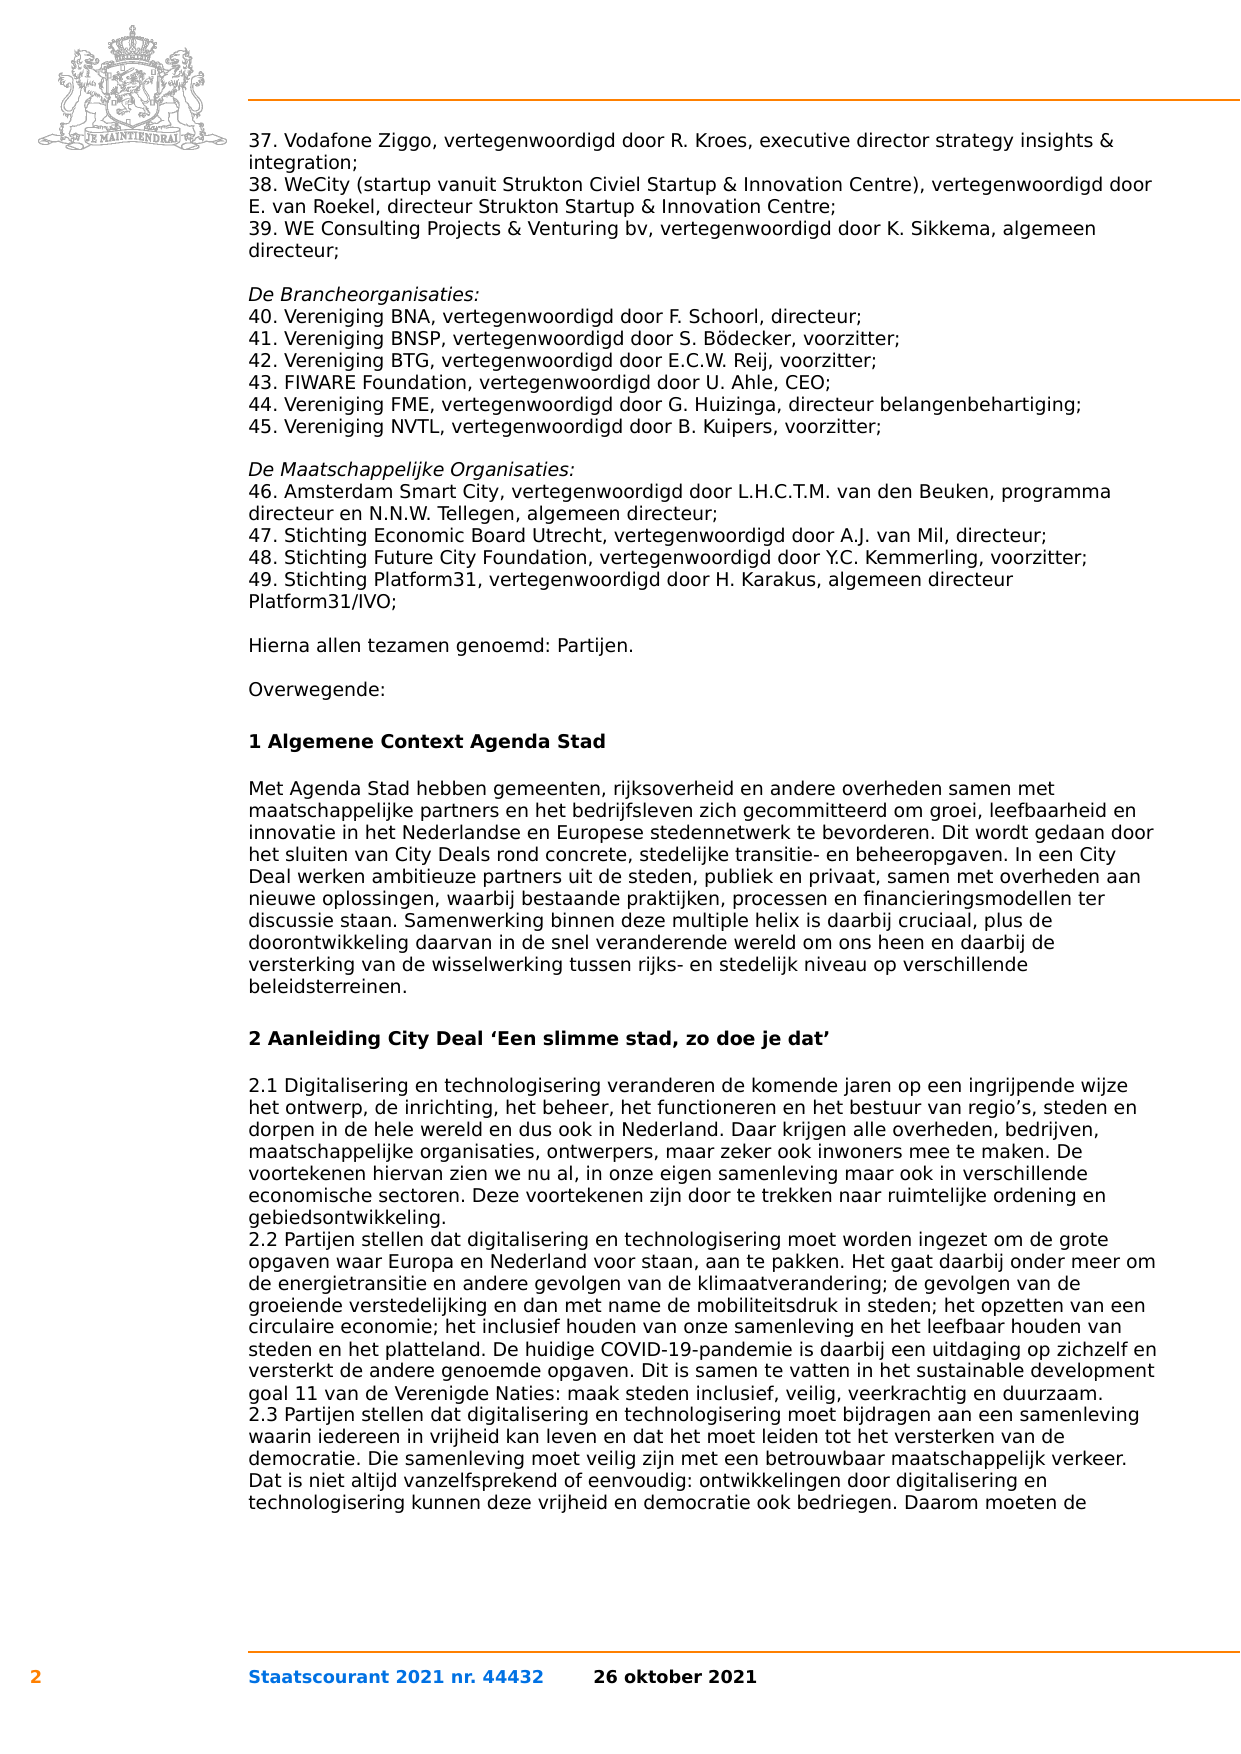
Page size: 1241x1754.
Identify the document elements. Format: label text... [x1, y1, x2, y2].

text 38. WeCity (startup vanuit Strukton Civiel Startup & Innovation Centre), vertegenwoordigd door E. van Roekel, directeur Strukton Startup & Innovation Centre; [248, 174, 1163, 218]
text 39. WE Consulting Projects & Venturing bv, vertegenwoordigd door K. Sikkema, algemeen directeur; [248, 218, 1163, 262]
text 2.3 Partijen stellen dat digitalisering en technologisering moet bijdragen aan een samenleving waarin iedereen in vrijheid kan leven en dat het moet leiden tot het versterken van de democratie. Die samenleving moet veilig zijn met een betrouwbaar maatschappelijk verkeer. Dat is niet altijd vanzelfsprekend of eenvoudig: ontwikkelingen door digitalisering en technologisering kunnen deze vrijheid en democratie ook bedriegen. Daarom moeten de [248, 1404, 1163, 1514]
text De Maatschappelijke Organisaties: [248, 459, 1163, 481]
subtitle 1 Algemene Context Agenda Stad [248, 731, 1163, 753]
text 41. Vereniging BNSP, vertegenwoordigd door S. Bödecker, voorzitter; [248, 328, 1163, 349]
text 45. Vereniging NVTL, vertegenwoordigd door B. Kuipers, voorzitter; [248, 416, 1163, 437]
subtitle 2 Aanleiding City Deal ‘Een slimme stad, zo doe je dat’ [248, 1028, 1163, 1050]
text 2.1 Digitalisering en technologisering veranderen de komende jaren op een ingrijpende wijze het ontwerp, de inrichting, het beheer, het functioneren en het bestuur van regio’s, steden en dorpen in de hele wereld en dus ook in Nederland. Daar krijgen alle overheden, bedrijven, maatschappelijke organisaties, ontwerpers, maar zeker ook inwoners mee te maken. De voortekenen hiervan zien we nu al, in onze eigen samenleving maar ook in verschillende economische sectoren. Deze voortekenen zijn door te trekken naar ruimtelijke ordening en gebiedsontwikkeling. [248, 1075, 1163, 1228]
text 44. Vereniging FME, vertegenwoordigd door G. Huizinga, directeur belangenbehartiging; [248, 393, 1163, 416]
text Overwegende: [248, 679, 1163, 701]
text De Brancheorganisaties: [248, 284, 1163, 306]
picture [38, 25, 227, 150]
text 49. Stichting Platform31, vertegenwoordigd door H. Karakus, algemeen directeur Platform31/IVO; [248, 569, 1163, 613]
text Met Agenda Stad hebben gemeenten, rijksoverheid en andere overheden samen met maatschappelijke partners en het bedrijfsleven zich gecommitteerd om groei, leefbaarheid en innovatie in het Nederlandse en Europese stedennetwerk te bevorderen. Dit wordt gedaan door het sluiten van City Deals rond concrete, stedelijke transitie- en beheeropgaven. In een City Deal werken ambitieuze partners uit de steden, publiek en privaat, samen met overheden aan nieuwe oplossingen, waarbij bestaande praktijken, processen en financieringsmodellen ter discussie staan. Samenwerking binnen deze multiple helix is daarbij cruciaal, plus de doorontwikkeling daarvan in de snel veranderende wereld om ons heen en daarbij de versterking van de wisselwerking tussen rijks- en stedelijk niveau op verschillende beleidsterreinen. [248, 778, 1163, 998]
text 40. Vereniging BNA, vertegenwoordigd door F. Schoorl, directeur; [248, 306, 1163, 328]
text 37. Vodafone Ziggo, vertegenwoordigd door R. Kroes, executive director strategy insights & integration; [248, 130, 1163, 174]
text 42. Vereniging BTG, vertegenwoordigd door E.C.W. Reij, voorzitter; [248, 349, 1163, 372]
text 48. Stichting Future City Foundation, vertegenwoordigd door Y.C. Kemmerling, voorzitter; [248, 547, 1163, 569]
text Hierna allen tezamen genoemd: Partijen. [248, 635, 1163, 657]
text 43. FIWARE Foundation, vertegenwoordigd door U. Ahle, CEO; [248, 372, 1163, 393]
text 46. Amsterdam Smart City, vertegenwoordigd door L.H.C.T.M. van den Beuken, programma directeur en N.N.W. Tellegen, algemeen directeur; [248, 481, 1163, 525]
text 47. Stichting Economic Board Utrecht, vertegenwoordigd door A.J. van Mil, directeur; [248, 525, 1163, 547]
text 2.2 Partijen stellen dat digitalisering en technologisering moet worden ingezet om de grote opgaven waar Europa en Nederland voor staan, aan te pakken. Het gaat daarbij onder meer om de energietransitie en andere gevolgen van de klimaatverandering; de gevolgen van de groeiende verstedelijking en dan met name de mobiliteitsdruk in steden; het opzetten van een circulaire economie; het inclusief houden van onze samenleving en het leefbaar houden van steden en het platteland. De huidige COVID-19-pandemie is daarbij een uitdaging op zichzelf en versterkt de andere genoemde opgaven. Dit is samen te vatten in het sustainable development goal 11 van de Verenigde Naties: maak steden inclusief, veilig, veerkrachtig en duurzaam. [248, 1228, 1163, 1404]
